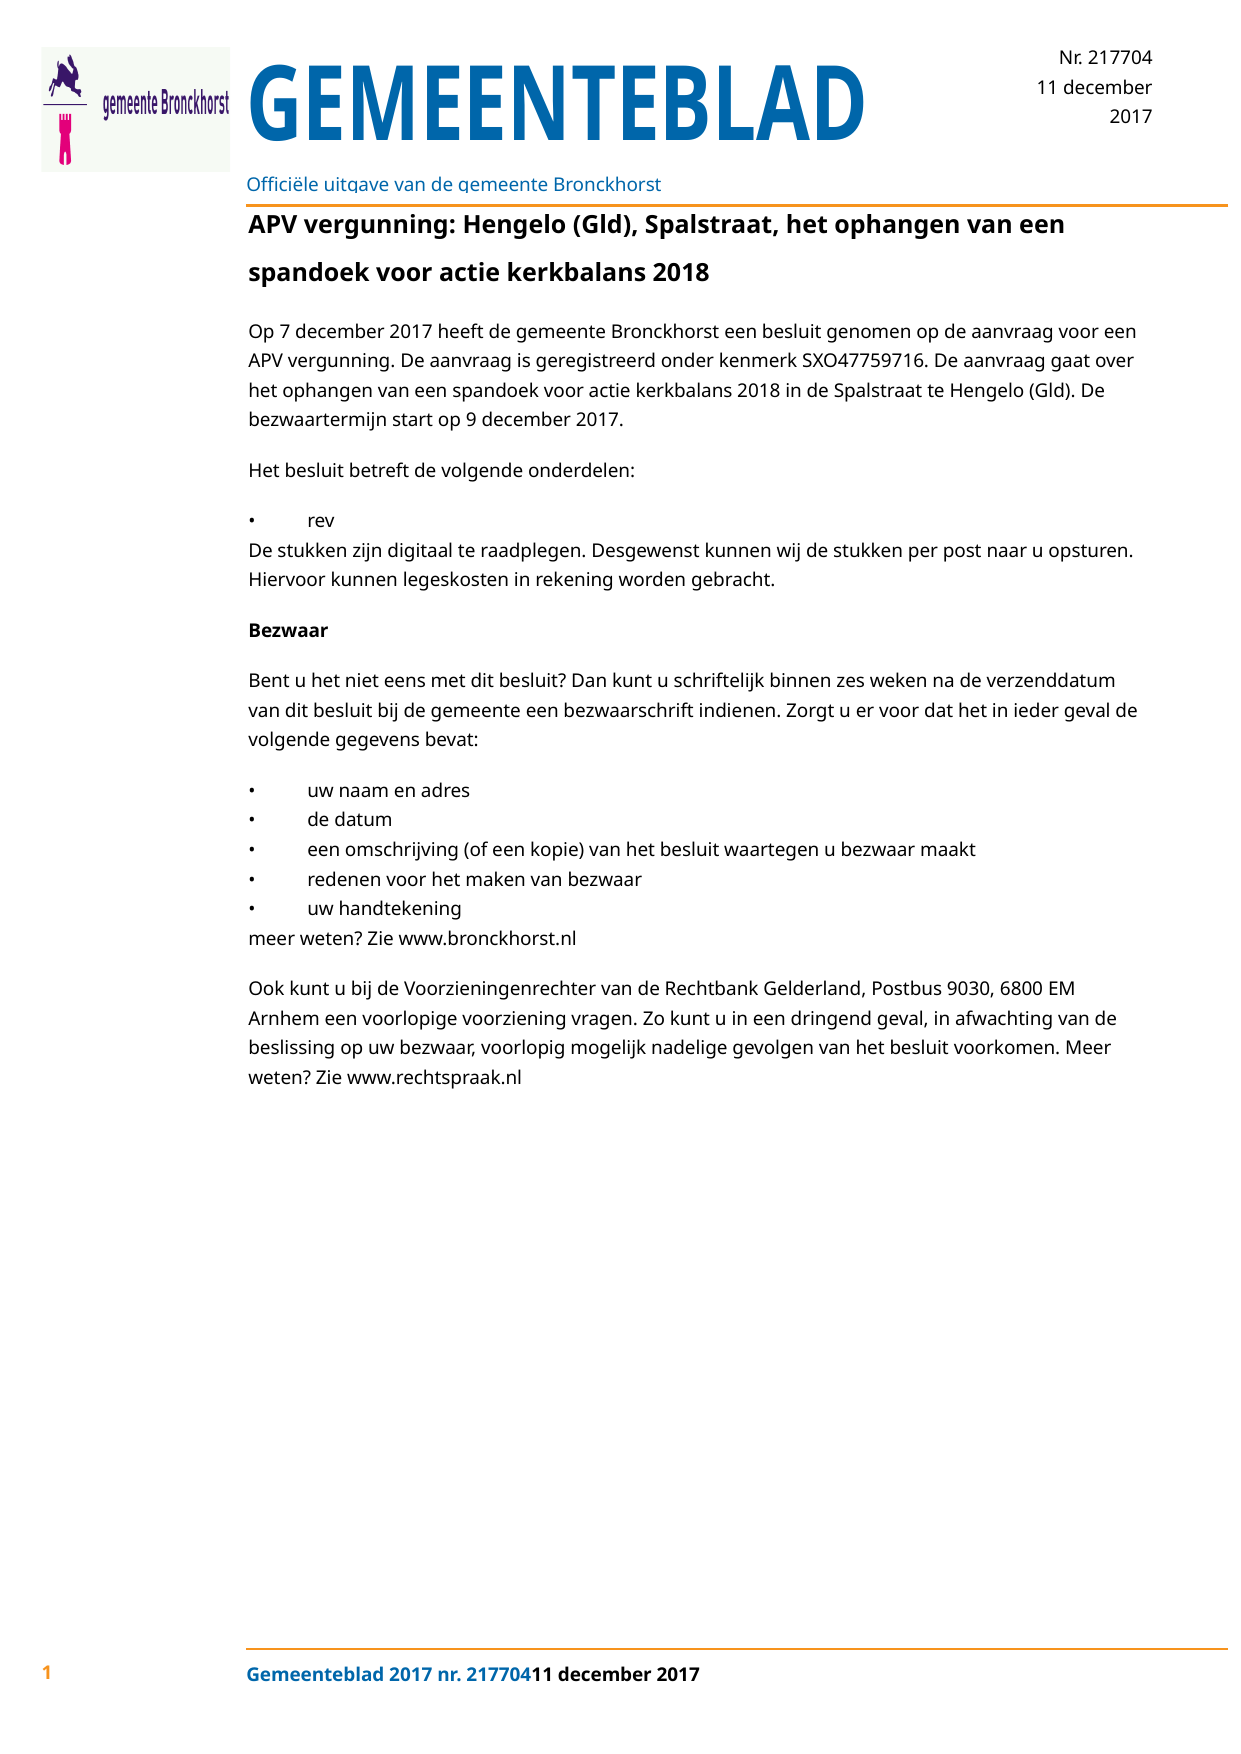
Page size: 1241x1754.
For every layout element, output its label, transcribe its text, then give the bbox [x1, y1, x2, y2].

text Op 7 december 2017 heeft de gemeente Bronckhorst een besluit genomen op de aanvraag voor een APV vergunning. De aanvraag is geregistreerd onder kenmerk SXO47759716. De aanvraag gaat over het ophangen van een spandoek voor actie kerkbalans 2018 in de Spalstraat te Hengelo (Gld). De bezwaartermijn start op 9 december 2017. [248, 318, 1152, 432]
list een omschrijving (of een kopie) van het besluit waartegen u bezwaar maakt [248, 836, 1152, 862]
list uw naam en adres [248, 777, 1152, 803]
list uw handtekening [248, 895, 1152, 921]
text Het besluit betreft de volgende onderdelen: [248, 457, 1152, 483]
text De stukken zijn digitaal te raadplegen. Desgewenst kunnen wij de stukken per post naar u opsturen. Hiervoor kunnen legeskosten in rekening worden gebracht. [248, 537, 1152, 592]
text Ook kunt u bij de Voorzieningenrechter van de Rechtbank Gelderland, Postbus 9030, 6800 EM Arnhem een voorlopige voorziening vragen. Zo kunt u in een dringend geval, in afwachting van de beslissing op uw bezwaar, voorlopig mogelijk nadelige gevolgen van het besluit voorkomen. Meer weten? Zie www.rechtspraak.nl [248, 975, 1152, 1090]
list rev [248, 507, 1152, 533]
list redenen voor het maken van bezwaar [248, 866, 1152, 892]
text meer weten? Zie www.bronckhorst.nl [248, 925, 1152, 951]
text Bezwaar [248, 617, 1152, 643]
picture [41, 47, 231, 172]
text Bent u het niet eens met dit besluit? Dan kunt u schriftelijk binnen zes weken na de verzenddatum van dit besluit bij de gemeente een bezwaarschrift indienen. Zorgt u er voor dat het in ieder geval de volgende gegevens bevat: [248, 667, 1152, 752]
list de datum [248, 807, 1152, 832]
text APV vergunning: Hengelo (Gld), Spalstraat, het ophangen van een spandoek voor actie kerkbalans 2018 [248, 207, 1152, 288]
